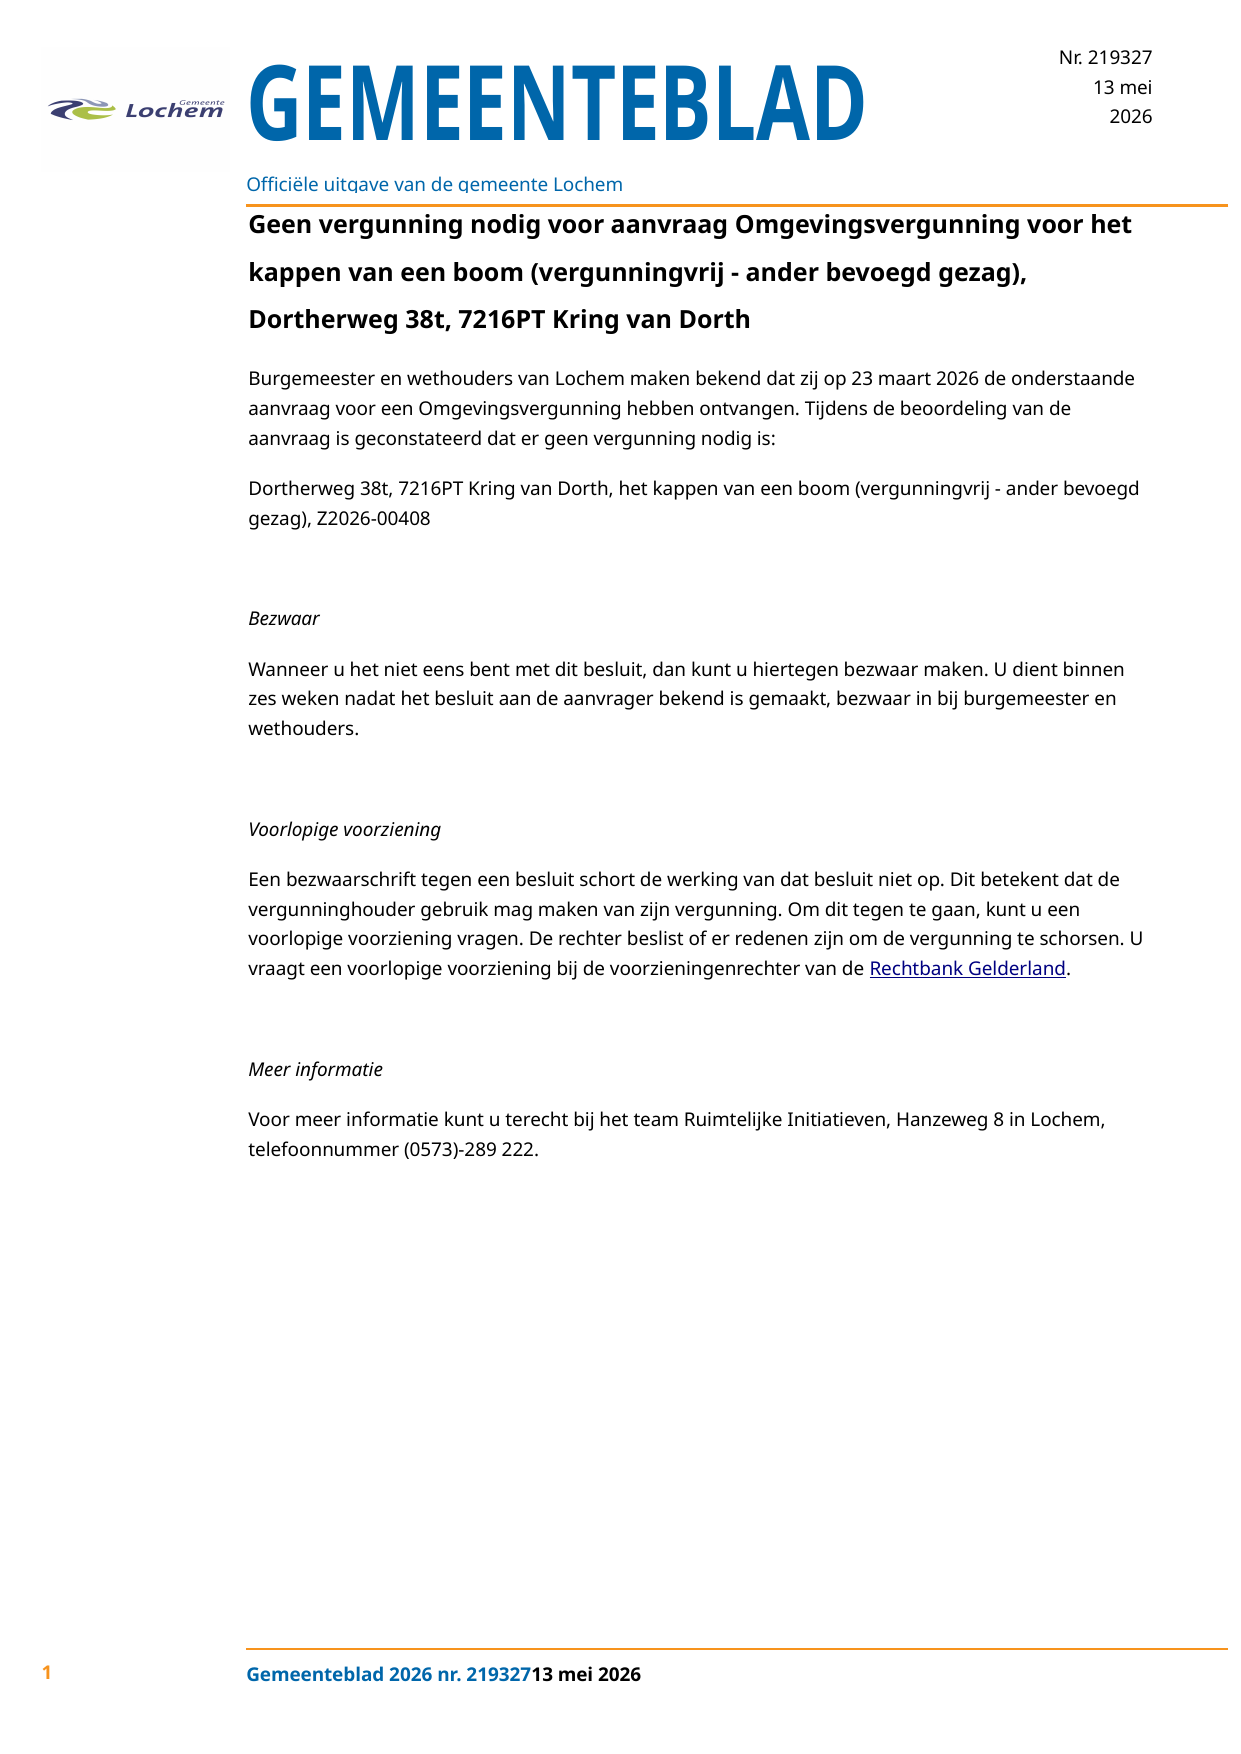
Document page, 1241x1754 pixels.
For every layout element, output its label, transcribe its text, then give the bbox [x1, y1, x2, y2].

text Geen vergunning nodig voor aanvraag Omgevingsvergunning voor het kappen van een boom (vergunningvrij - ander bevoegd gezag), Dortherweg 38t, 7216PT Kring van Dorth [248, 207, 1152, 336]
picture [41, 47, 231, 172]
text Bezwaar [248, 606, 1152, 631]
text Voor meer informatie kunt u terecht bij het team Ruimtelijke Initiatieven, Hanzeweg 8 in Lochem, telefoonnummer (0573)-289 222. [248, 1106, 1152, 1162]
text Voorlopige voorziening [248, 816, 1152, 842]
text Wanneer u het niet eens bent met dit besluit, dan kunt u hiertegen bezwaar maken. U dient binnen zes weken nadat het besluit aan de aanvrager bekend is gemaakt, bezwaar in bij burgemeester en wethouders. [248, 656, 1152, 741]
text Dortherweg 38t, 7216PT Kring van Dorth, het kappen van een boom (vergunningvrij - ander bevoegd gezag), Z2026-00408 [248, 475, 1152, 530]
text Een bezwaarschrift tegen een besluit schort de werking van dat besluit niet op. Dit betekent dat de vergunninghouder gebruik mag maken van zijn vergunning. Om dit tegen te gaan, kunt u een voorlopige voorziening vragen. De rechter beslist of er redenen zijn om de vergunning te schorsen. U vraagt een voorlopige voorziening bij de voorzieningenrechter van de Rechtbank Gelderland. [248, 866, 1152, 981]
text Meer informatie [248, 1056, 1152, 1082]
text Burgemeester en wethouders van Lochem maken bekend dat zij op 23 maart 2026 de onderstaande aanvraag voor een Omgevingsvergunning hebben ontvangen. Tijdens de beoordeling van de aanvraag is geconstateerd dat er geen vergunning nodig is: [248, 366, 1152, 450]
